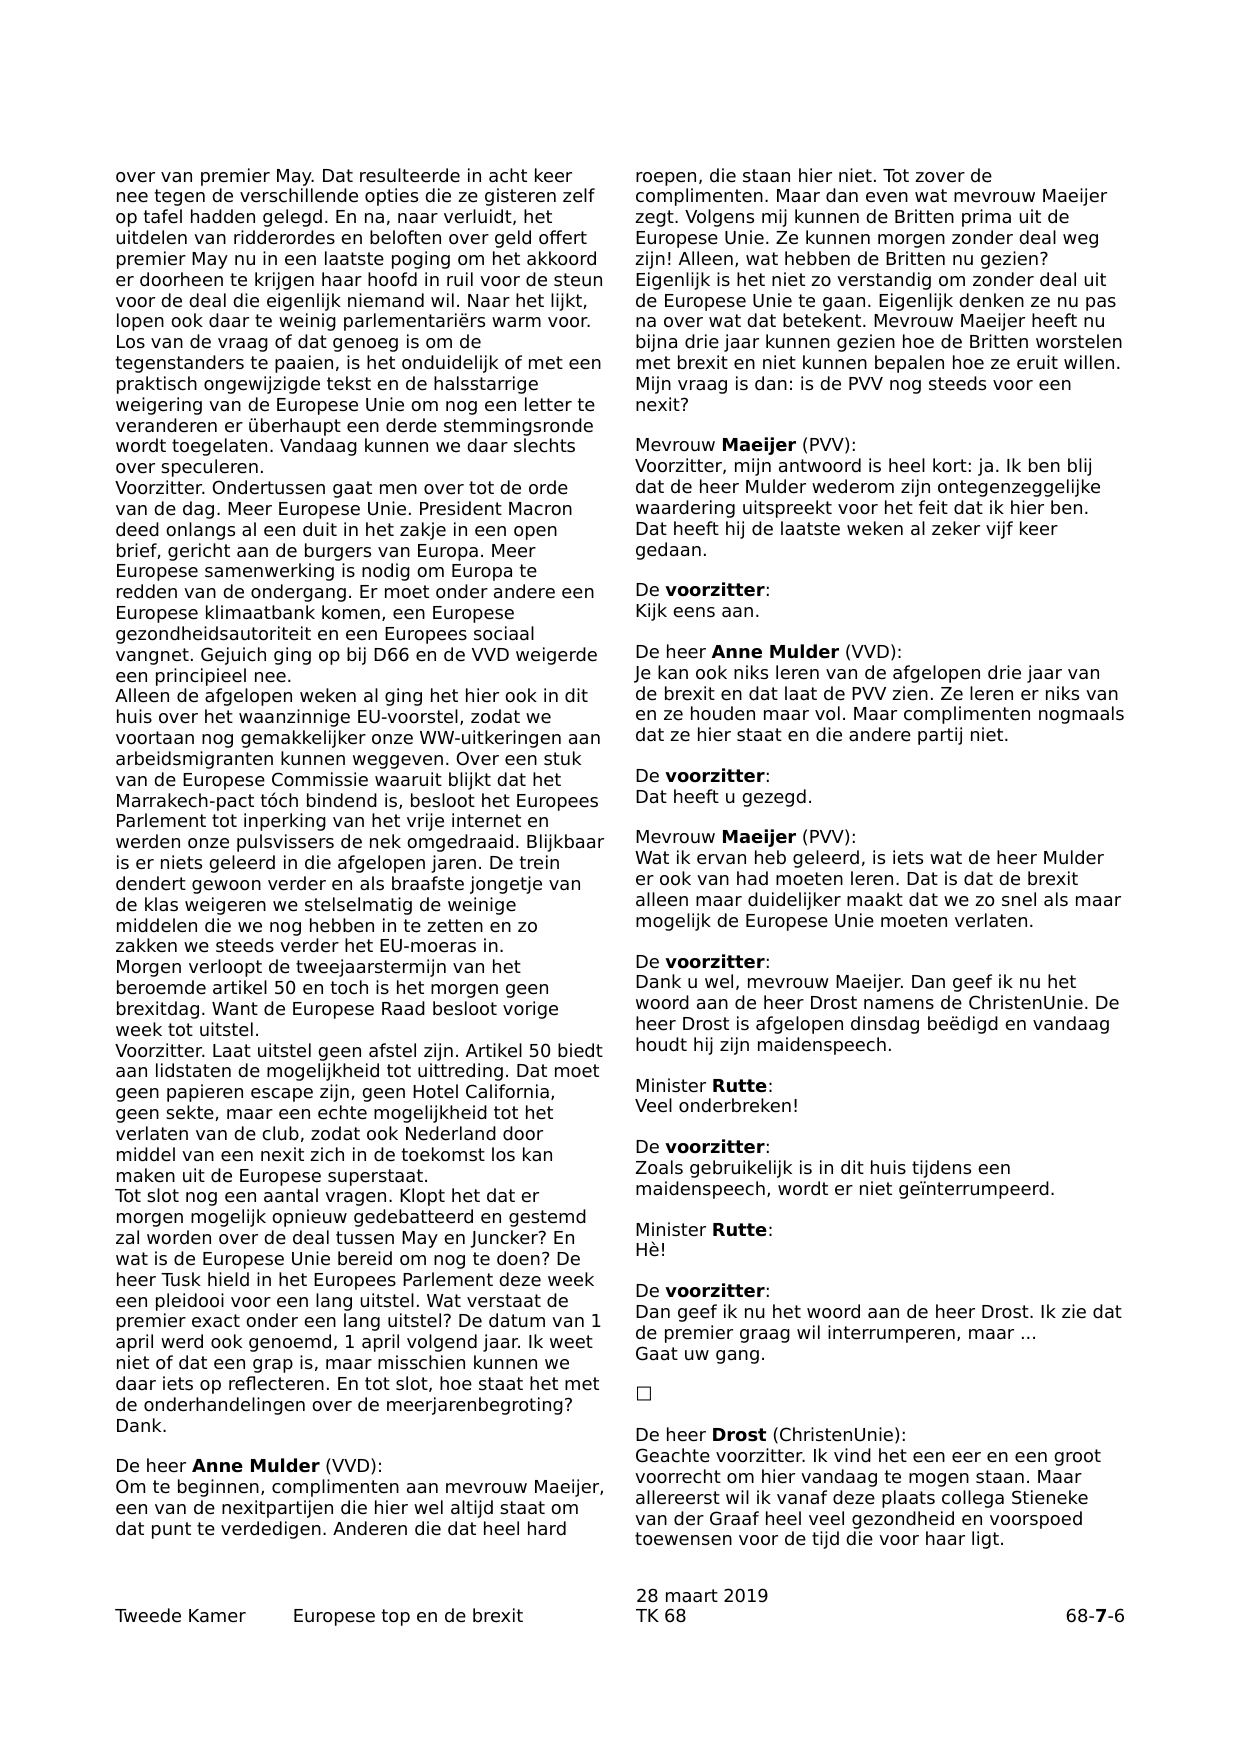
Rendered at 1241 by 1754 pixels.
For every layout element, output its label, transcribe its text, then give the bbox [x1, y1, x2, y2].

text Om te beginnen, complimenten aan mevrouw Maeijer, een van de nexitpartijen die hier wel altijd staat om dat punt te verdedigen. Anderen die dat heel hard [115, 1477, 605, 1539]
text Je kan ook niks leren van de afgelopen drie jaar van de brexit en dat laat de PVV zien. Ze leren er niks van en ze houden maar vol. Maar complimenten nogmaals dat ze hier staat en die andere partij niet. [635, 662, 1125, 746]
text Geachte voorzitter. Ik vind het een eer en een groot voorrecht om hier vandaag te mogen staan. Maar allereerst wil ik vanaf deze plaats collega Stieneke van der Graaf heel veel gezondheid en voorspoed toewensen voor de tijd die voor haar ligt. [635, 1446, 1125, 1550]
text Kijk eens aan. [635, 601, 1125, 622]
text Voorzitter. Laat uitstel geen afstel zijn. Artikel 50 biedt aan lidstaten de mogelijkheid tot uittreding. Dat moet geen papieren escape zijn, geen Hotel California, geen sekte, maar een echte mogelijkheid tot het verlaten van de club, zodat ook Nederland door middel van een nexit zich in de toekomst los kan maken uit de Europese superstaat. [115, 1040, 605, 1186]
text Hè! [635, 1240, 1125, 1261]
text Dank. [115, 1415, 605, 1436]
text Zoals gebruikelijk is in dit huis tijdens een maidenspeech, wordt er niet geïnterrumpeerd. [635, 1158, 1125, 1199]
text Dan geef ik nu het woord aan de heer Drost. Ik zie dat de premier graag wil interrumperen, maar ... [635, 1302, 1125, 1343]
text Tot slot nog een aantal vragen. Klopt het dat er morgen mogelijk opnieuw gedebatteerd en gestemd zal worden over de deal tussen May en Juncker? En wat is de Europese Unie bereid om nog te doen? De heer Tusk hield in het Europees Parlement deze week een pleidooi voor een lang uitstel. Wat verstaat de premier exact onder een lang uitstel? De datum van 1 april werd ook genoemd, 1 april volgend jaar. Ik weet niet of dat een grap is, maar misschien kunnen we daar iets op reflecteren. En tot slot, hoe staat het met de onderhandelingen over de meerjarenbegroting? [115, 1186, 605, 1415]
text Morgen verloopt de tweejaarstermijn van het beroemde artikel 50 en toch is het morgen geen brexitdag. Want de Europese Raad besloot vorige week tot uitstel. [115, 957, 605, 1040]
text Gaat uw gang. [635, 1343, 1125, 1364]
text De voorzitter: [635, 766, 1125, 787]
text Voorzitter. Ondertussen gaat men over tot de orde van de dag. Meer Europese Unie. President Macron deed onlangs al een duit in het zakje in een open brief, gericht aan de burgers van Europa. Meer Europese samenwerking is nodig om Europa te redden van de ondergang. Er moet onder andere een Europese klimaatbank komen, een Europese gezondheidsautoriteit en een Europees sociaal vangnet. Gejuich ging op bij D66 en de VVD weigerde een principieel nee. [115, 478, 605, 686]
text Los van de vraag of dat genoeg is om de tegenstanders te paaien, is het onduidelijk of met een praktisch ongewijzigde tekst en de halsstarrige weigering van de Europese Unie om nog een letter te veranderen er überhaupt een derde stemmingsronde wordt toegelaten. Vandaag kunnen we daar slechts over speculeren. [115, 332, 605, 478]
text Minister Rutte: [635, 1076, 1125, 1096]
text Wat ik ervan heb geleerd, is iets wat de heer Mulder er ook van had moeten leren. Dat is dat de brexit alleen maar duidelijker maakt dat we zo snel als maar mogelijk de Europese Unie moeten verlaten. [635, 848, 1125, 931]
text De voorzitter: [635, 580, 1125, 601]
text Mevrouw Maeijer (PVV): [635, 435, 1125, 456]
text Dat heeft u gezegd. [635, 787, 1125, 807]
text Voorzitter, mijn antwoord is heel kort: ja. Ik ben blij dat de heer Mulder wederom zijn ontegenzeggelijke waardering uitspreekt voor het feit dat ik hier ben. Dat heeft hij de laatste weken al zeker vijf keer gedaan. [635, 456, 1125, 560]
text Alleen de afgelopen weken al ging het hier ook in dit huis over het waanzinnige EU-voorstel, zodat we voortaan nog gemakkelijker onze WW-uitkeringen aan arbeidsmigranten kunnen weggeven. Over een stuk van de Europese Commissie waaruit blijkt dat het Marrakech-pact tóch bindend is, besloot het Europees Parlement tot inperking van het vrije internet en werden onze pulsvissers de nek omgedraaid. Blijkbaar is er niets geleerd in die afgelopen jaren. De trein dendert gewoon verder en als braafste jongetje van de klas weigeren we stelselmatig de weinige middelen die we nog hebben in te zetten en zo zakken we steeds verder het EU-moeras in. [115, 686, 605, 957]
text De voorzitter: [635, 951, 1125, 972]
text Veel onderbreken! [635, 1096, 1125, 1117]
text Dank u wel, mevrouw Maeijer. Dan geef ik nu het woord aan de heer Drost namens de ChristenUnie. De heer Drost is afgelopen dinsdag beëdigd en vandaag houdt hij zijn maidenspeech. [635, 972, 1125, 1056]
text ⬜ [635, 1384, 1125, 1405]
text De voorzitter: [635, 1137, 1125, 1158]
text De heer Anne Mulder (VVD): [635, 642, 1125, 662]
text Mevrouw Maeijer (PVV): [635, 827, 1125, 848]
text De heer Anne Mulder (VVD): [115, 1456, 605, 1477]
text Minister Rutte: [635, 1219, 1125, 1240]
text roepen, die staan hier niet. Tot zover de complimenten. Maar dan even wat mevrouw Maeijer zegt. Volgens mij kunnen de Britten prima uit de Europese Unie. Ze kunnen morgen zonder deal weg zijn! Alleen, wat hebben de Britten nu gezien? Eigenlijk is het niet zo verstandig om zonder deal uit de Europese Unie te gaan. Eigenlijk denken ze nu pas na over wat dat betekent. Mevrouw Maeijer heeft nu bijna drie jaar kunnen gezien hoe de Britten worstelen met brexit en niet kunnen bepalen hoe ze eruit willen. Mijn vraag is dan: is de PVV nog steeds voor een nexit? [635, 165, 1125, 415]
text De heer Drost (ChristenUnie): [635, 1425, 1125, 1446]
text De voorzitter: [635, 1281, 1125, 1302]
text over van premier May. Dat resulteerde in acht keer nee tegen de verschillende opties die ze gisteren zelf op tafel hadden gelegd. En na, naar verluidt, het uitdelen van ridderordes en beloften over geld offert premier May nu in een laatste poging om het akkoord er doorheen te krijgen haar hoofd in ruil voor de steun voor de deal die eigenlijk niemand wil. Naar het lijkt, lopen ook daar te weinig parlementariërs warm voor. [115, 165, 605, 332]
